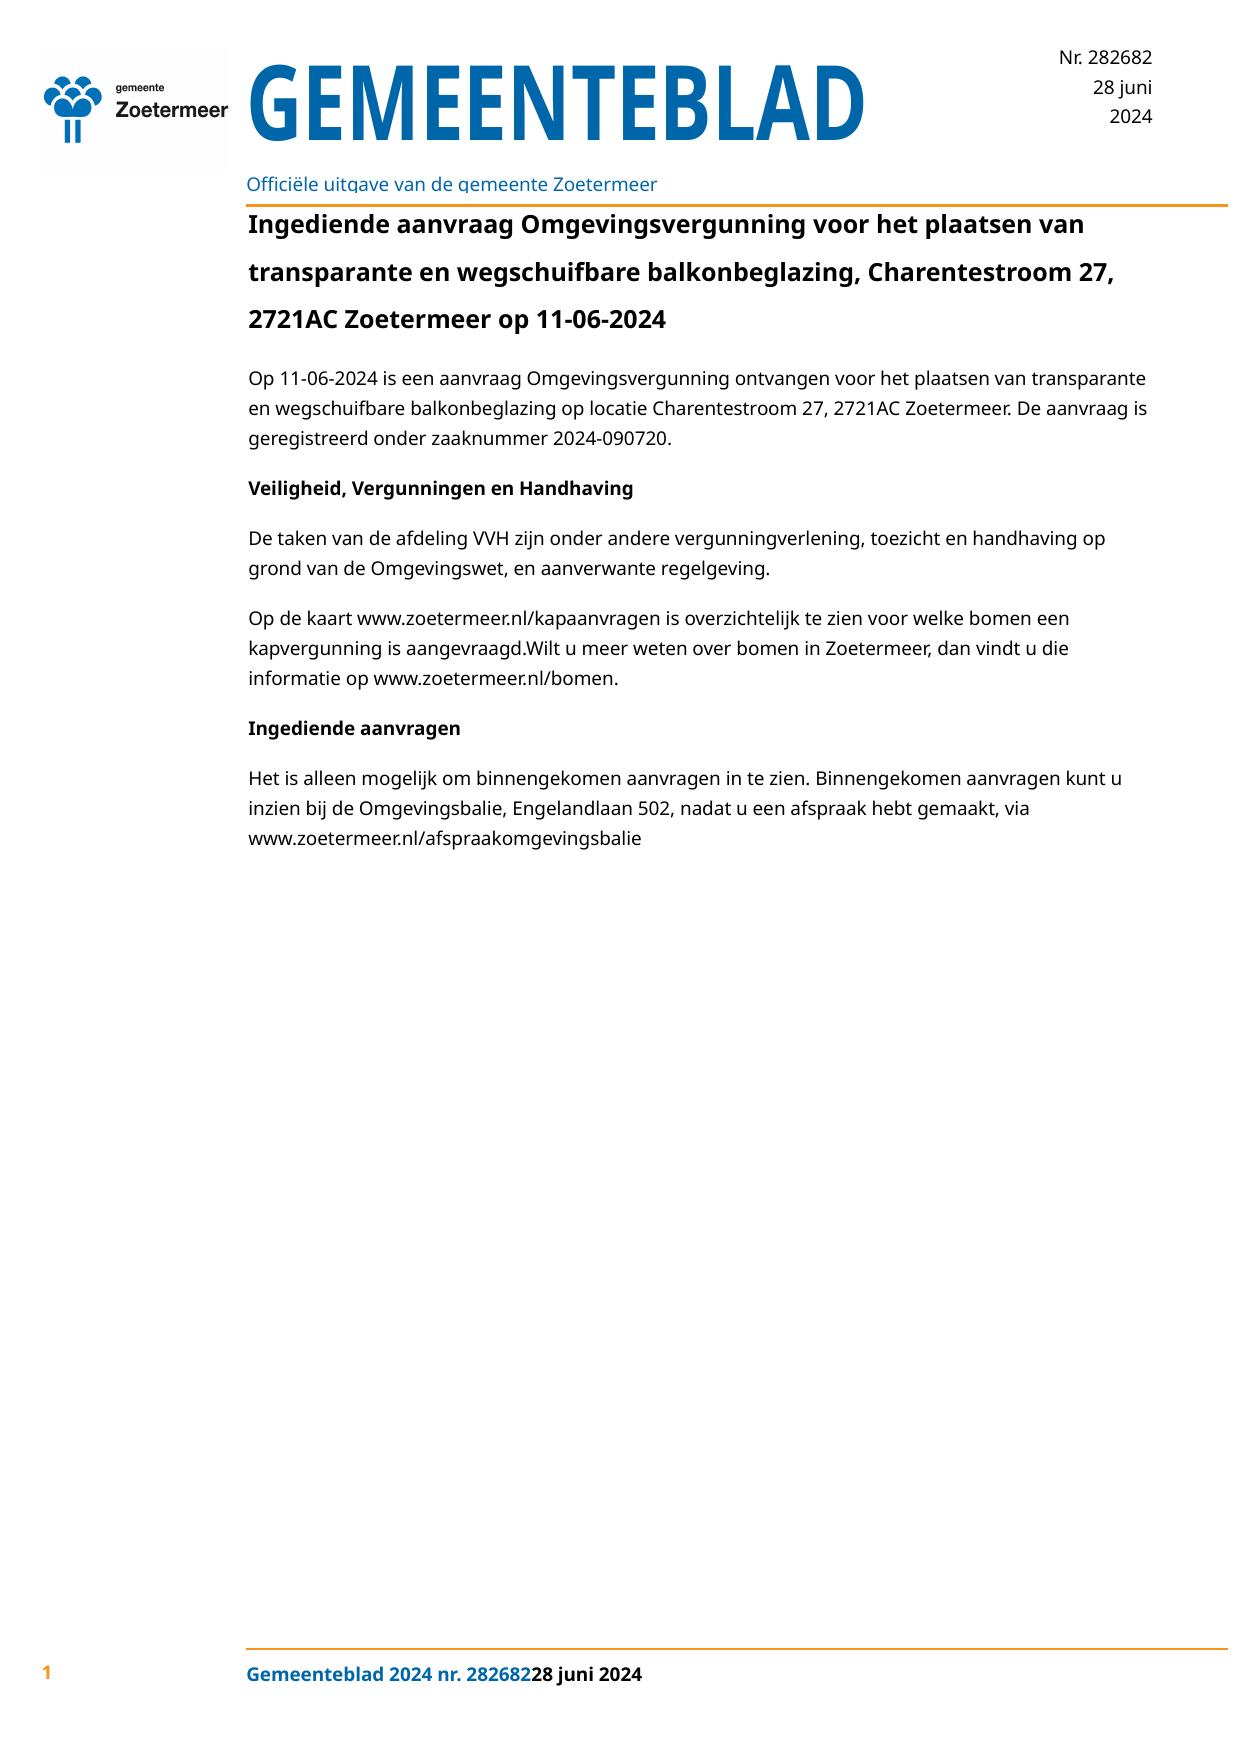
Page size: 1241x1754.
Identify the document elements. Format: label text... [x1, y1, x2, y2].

text Ingediende aanvragen [248, 715, 1152, 741]
text Op de kaart www.zoetermeer.nl/kapaanvragen is overzichtelijk te zien voor welke bomen een kapvergunning is aangevraagd.Wilt u meer weten over bomen in Zoetermeer, dan vindt u die informatie op www.zoetermeer.nl/bomen. [248, 606, 1152, 690]
text Ingediende aanvraag Omgevingsvergunning voor het plaatsen van transparante en wegschuifbare balkonbeglazing, Charentestroom 27, 2721AC Zoetermeer op 11-06-2024 [248, 207, 1152, 336]
picture [41, 47, 231, 172]
text Het is alleen mogelijk om binnengekomen aanvragen in te zien. Binnengekomen aanvragen kunt u inzien bij de Omgevingsbalie, Engelandlaan 502, nadat u een afspraak hebt gemaakt, via www.zoetermeer.nl/afspraakomgevingsbalie [248, 766, 1152, 850]
text Veiligheid, Vergunningen en Handhaving [248, 475, 1152, 501]
text De taken van de afdeling VVH zijn onder andere vergunningverlening, toezicht en handhaving op grond van de Omgevingswet, en aanverwante regelgeving. [248, 526, 1152, 581]
text Op 11-06-2024 is een aanvraag Omgevingsvergunning ontvangen voor het plaatsen van transparante en wegschuifbare balkonbeglazing op locatie Charentestroom 27, 2721AC Zoetermeer. De aanvraag is geregistreerd onder zaaknummer 2024-090720. [248, 366, 1152, 450]
